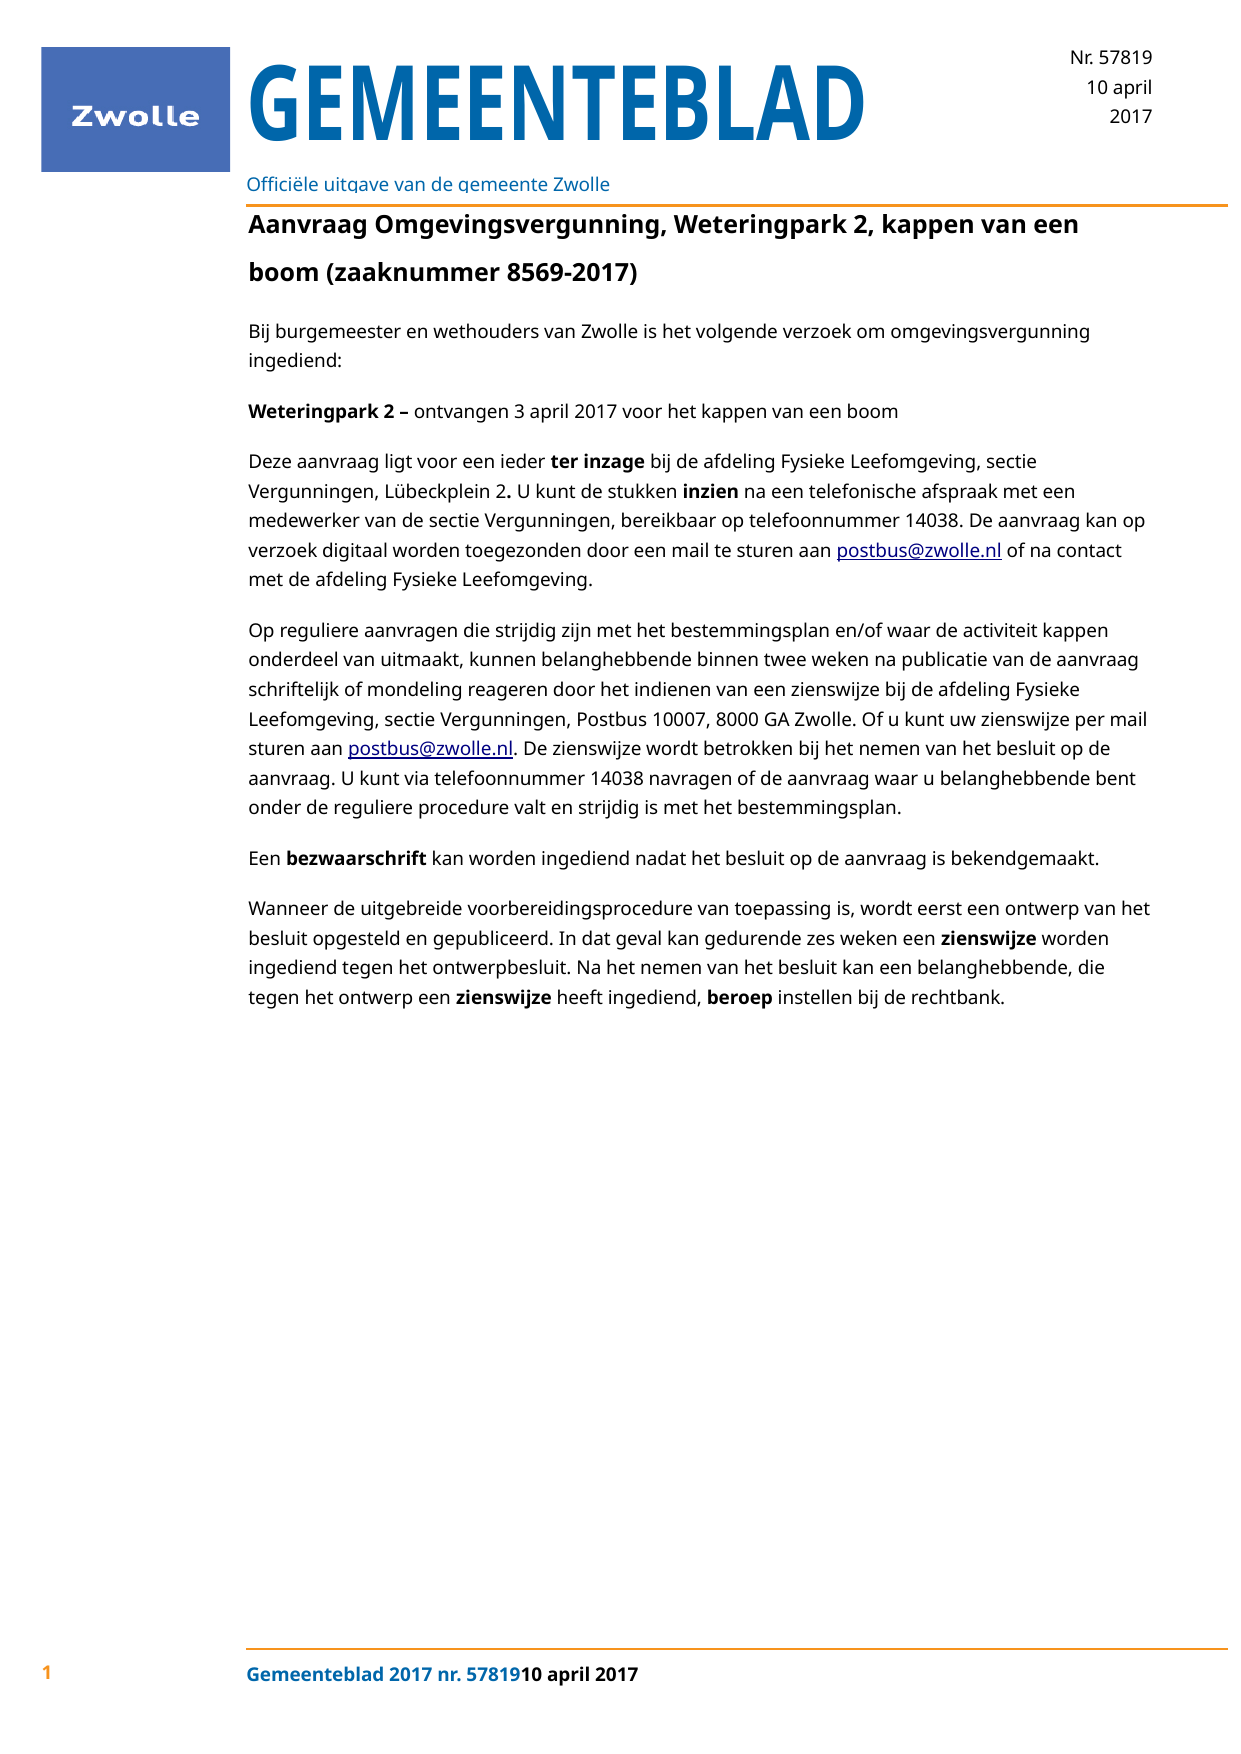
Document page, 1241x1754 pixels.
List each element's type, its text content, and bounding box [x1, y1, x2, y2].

text Weteringpark 2 – ontvangen 3 april 2017 voor het kappen van een boom [248, 398, 1152, 424]
text Deze aanvraag ligt voor een ieder ter inzage bij de afdeling Fysieke Leefomgeving, sectie Vergunningen, Lübeckplein 2. U kunt de stukken inzien na een telefonische afspraak met een medewerker van de sectie Vergunningen, bereikbaar op telefoonnummer 14038. De aanvraag kan op verzoek digitaal worden toegezonden door een mail te sturen aan postbus@zwolle.nl of na contact met de afdeling Fysieke Leefomgeving. [248, 448, 1152, 592]
text Wanneer de uitgebreide voorbereidingsprocedure van toepassing is, wordt eerst een ontwerp van het besluit opgesteld en gepubliceerd. In dat geval kan gedurende zes weken een zienswijze worden ingediend tegen het ontwerpbesluit. Na het nemen van het besluit kan een belanghebbende, die tegen het ontwerp een zienswijze heeft ingediend, beroep instellen bij de rechtbank. [248, 895, 1152, 1010]
text Op reguliere aanvragen die strijdig zijn met het bestemmingsplan en/of waar de activiteit kappen onderdeel van uitmaakt, kunnen belanghebbende binnen twee weken na publicatie van de aanvraag schriftelijk of mondeling reageren door het indienen van een zienswijze bij de afdeling Fysieke Leefomgeving, sectie Vergunningen, Postbus 10007, 8000 GA Zwolle. Of u kunt uw zienswijze per mail sturen aan postbus@zwolle.nl. De zienswijze wordt betrokken bij het nemen van het besluit op de aanvraag. U kunt via telefoonnummer 14038 navragen of de aanvraag waar u belanghebbende bent onder de reguliere procedure valt en strijdig is met het bestemmingsplan. [248, 617, 1152, 820]
text Een bezwaarschrift kan worden ingediend nadat het besluit op de aanvraag is bekendgemaakt. [248, 845, 1152, 871]
picture [41, 47, 231, 172]
text Bij burgemeester en wethouders van Zwolle is het volgende verzoek om omgevingsvergunning ingediend: [248, 318, 1152, 373]
text Aanvraag Omgevingsvergunning, Weteringpark 2, kappen van een boom (zaaknummer 8569-2017) [248, 207, 1152, 288]
